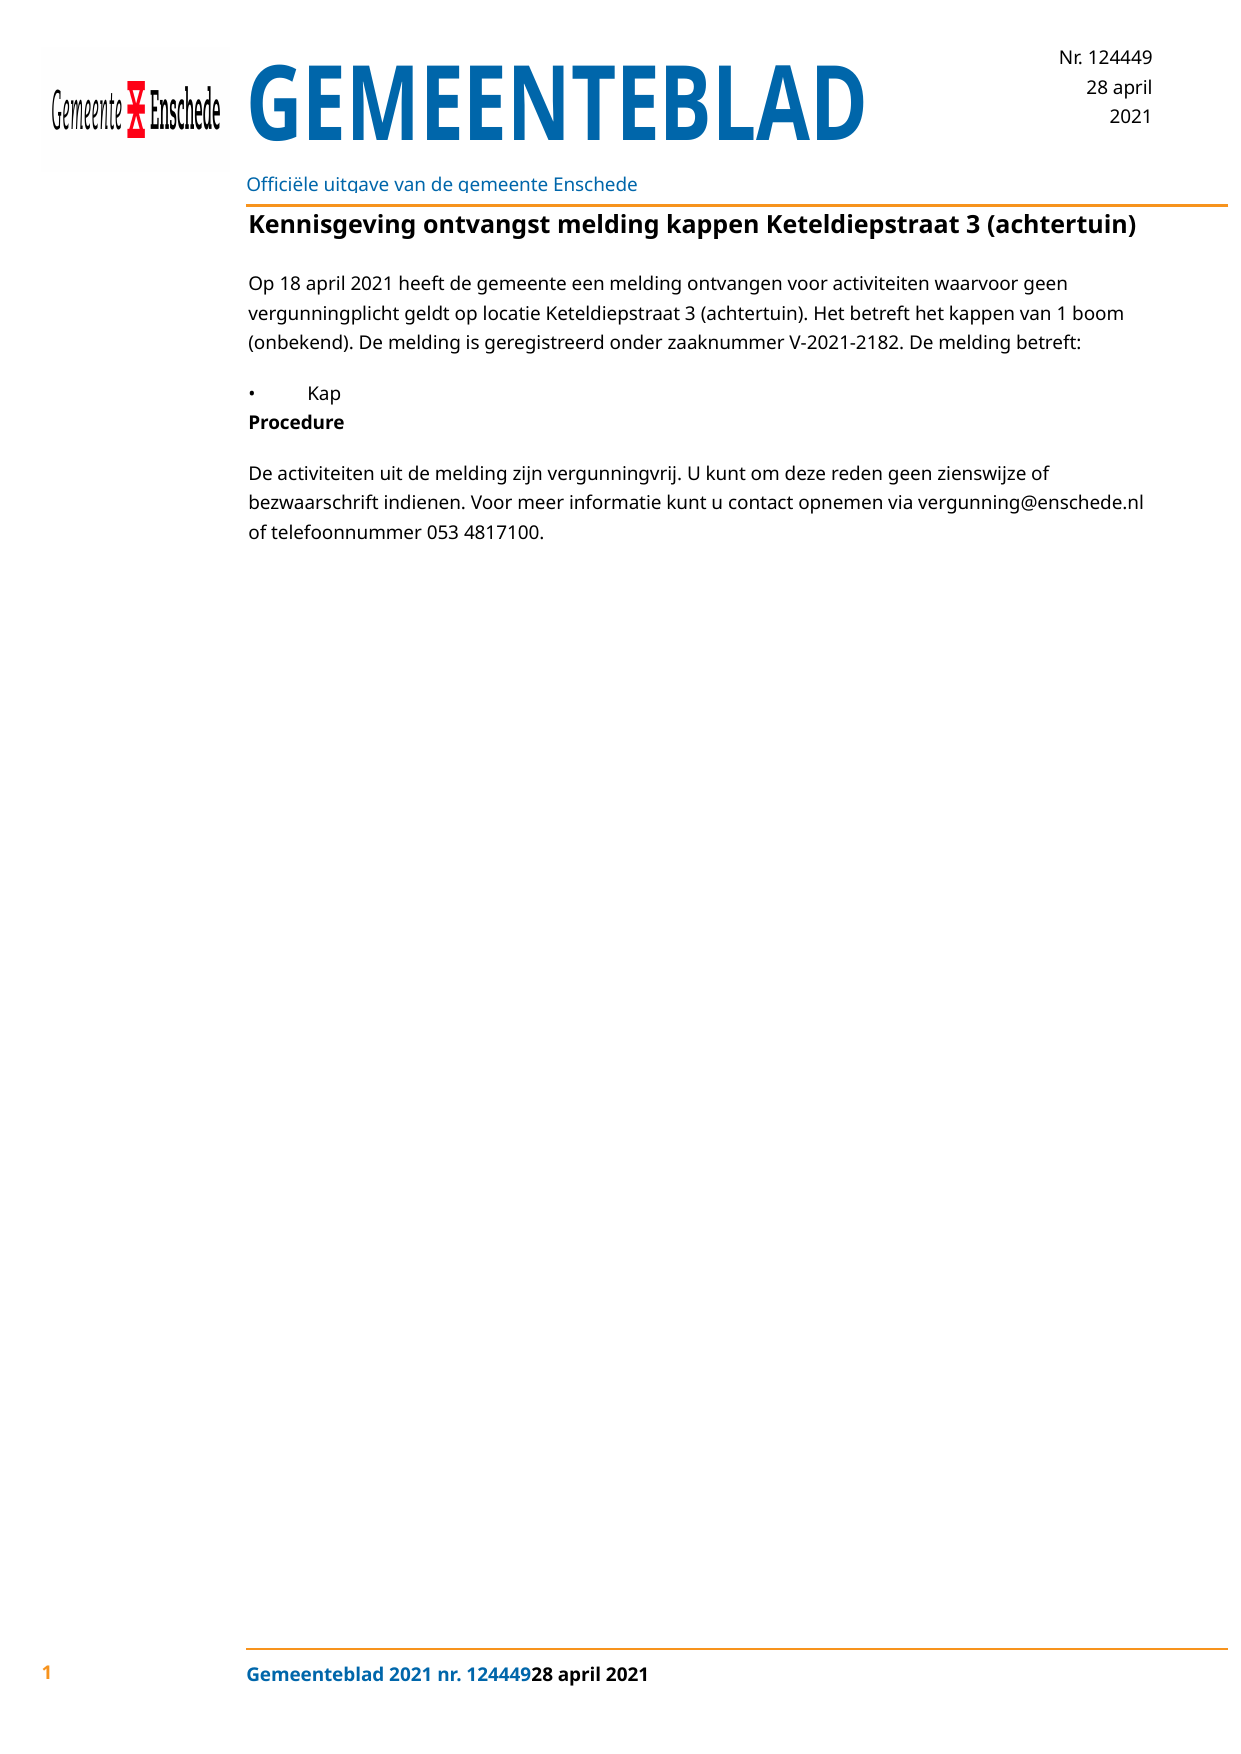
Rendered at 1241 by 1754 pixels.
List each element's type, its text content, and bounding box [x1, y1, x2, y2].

text Kennisgeving ontvangst melding kappen Keteldiepstraat 3 (achtertuin) [248, 207, 1152, 241]
list Kap [248, 380, 1152, 406]
text Op 18 april 2021 heeft de gemeente een melding ontvangen voor activiteiten waarvoor geen vergunningplicht geldt op locatie Keteldiepstraat 3 (achtertuin). Het betreft het kappen van 1 boom (onbekend). De melding is geregistreerd onder zaaknummer V-2021-2182. De melding betreft: [248, 270, 1152, 355]
text De activiteiten uit de melding zijn vergunningvrij. U kunt om deze reden geen zienswijze of bezwaarschrift indienen. Voor meer informatie kunt u contact opnemen via vergunning@enschede.nl of telefoonnummer 053 4817100. [248, 460, 1152, 545]
picture [41, 47, 231, 172]
text Procedure [248, 409, 1152, 435]
